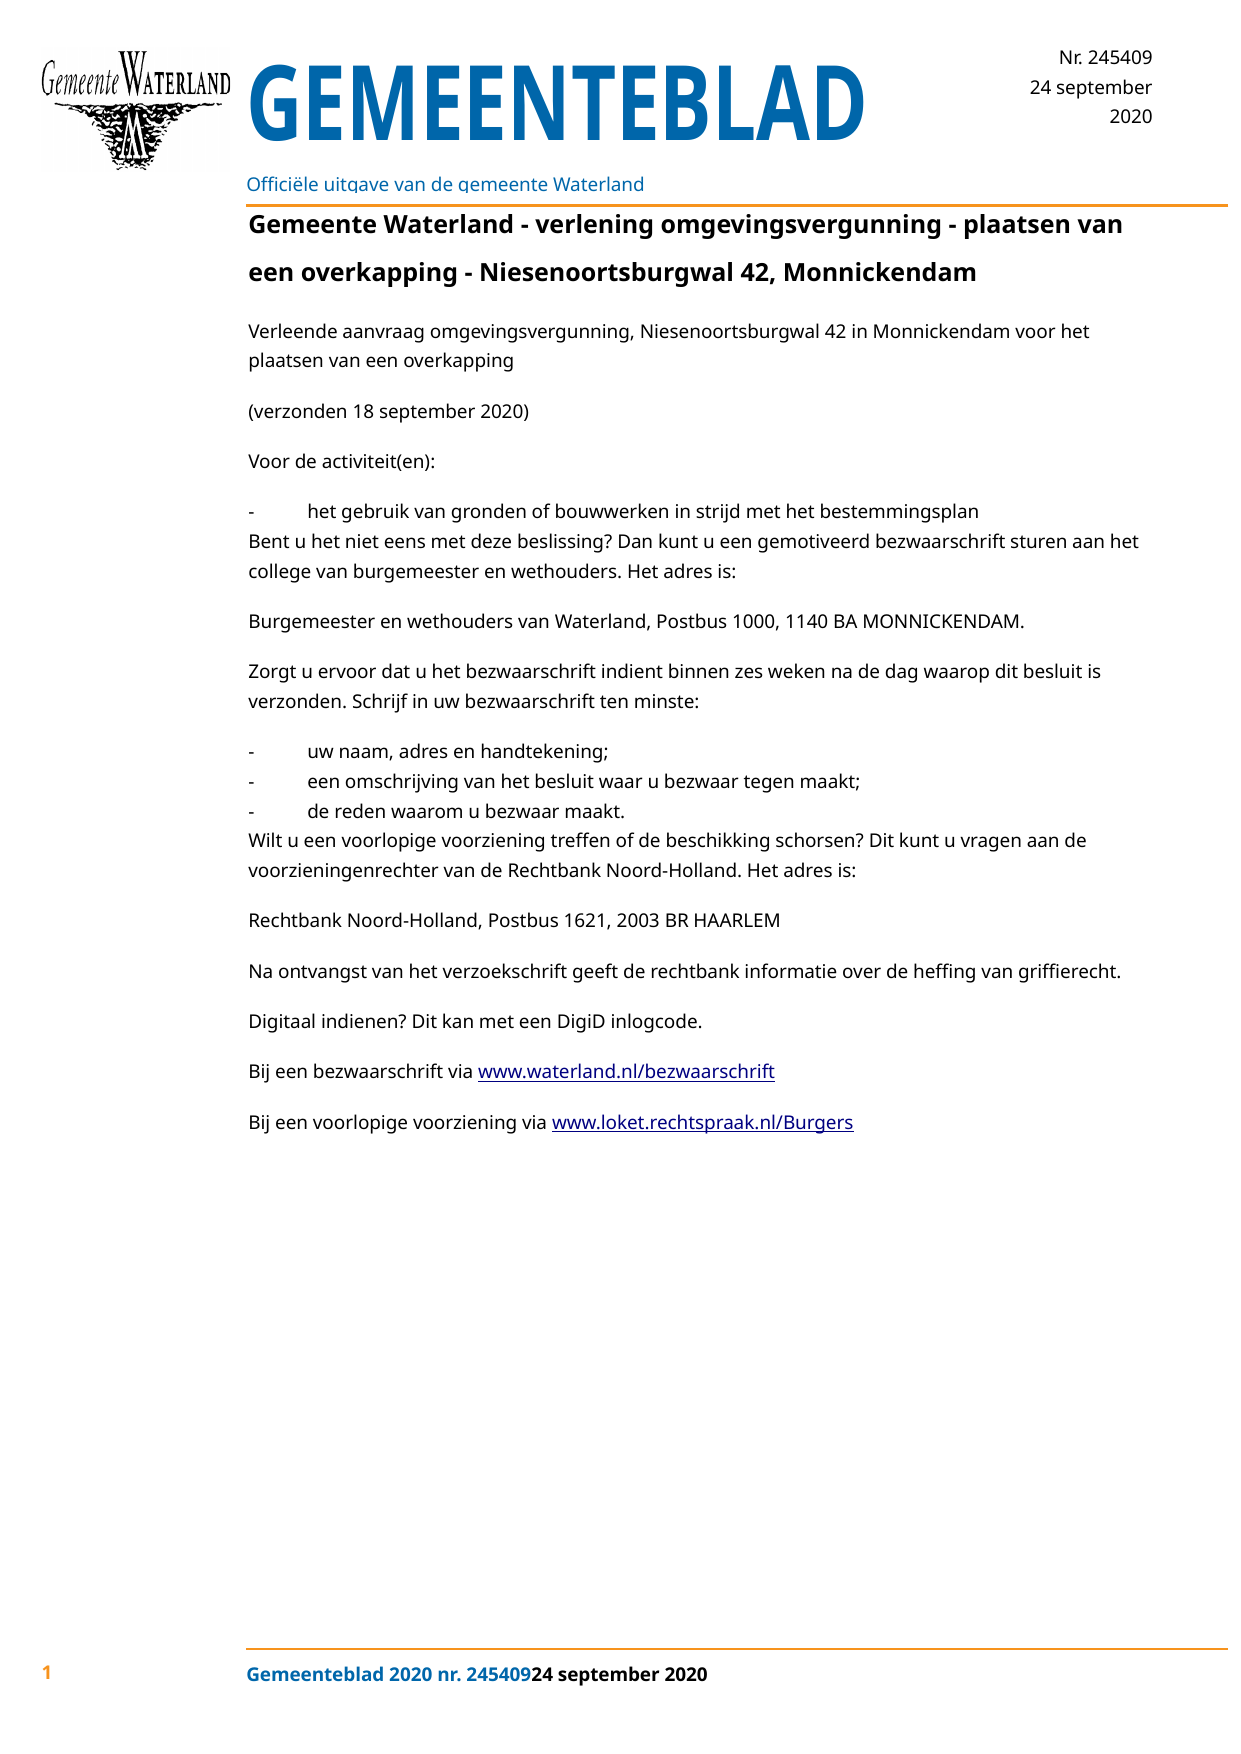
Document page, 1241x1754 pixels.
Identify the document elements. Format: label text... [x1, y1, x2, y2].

text Rechtbank Noord-Holland, Postbus 1621, 2003 BR HAARLEM [248, 907, 1152, 933]
text Verleende aanvraag omgevingsvergunning, Niesenoortsburgwal 42 in Monnickendam voor het plaatsen van een overkapping [248, 318, 1152, 373]
text Digitaal indienen? Dit kan met een DigiD inlogcode. [248, 1008, 1152, 1034]
text Wilt u een voorlopige voorziening treffen of de beschikking schorsen? Dit kunt u vragen aan de voorzieningenrechter van de Rechtbank Noord-Holland. Het adres is: [248, 827, 1152, 883]
list uw naam, adres en handtekening; [248, 739, 1152, 764]
text Zorgt u ervoor dat u het bezwaarschrift indient binnen zes weken na de dag waarop dit besluit is verzonden. Schrijf in uw bezwaarschrift ten minste: [248, 659, 1152, 714]
text Burgemeester en wethouders van Waterland, Postbus 1000, 1140 BA MONNICKENDAM. [248, 608, 1152, 634]
list het gebruik van gronden of bouwwerken in strijd met het bestemmingsplan [248, 499, 1152, 524]
text Bij een voorlopige voorziening via www.loket.rechtspraak.nl/Burgers [248, 1109, 1152, 1135]
text Bij een bezwaarschrift via www.waterland.nl/bezwaarschrift [248, 1059, 1152, 1084]
text Voor de activiteit(en): [248, 448, 1152, 474]
list een omschrijving van het besluit waar u bezwaar tegen maakt; [248, 768, 1152, 794]
text Gemeente Waterland - verlening omgevingsvergunning - plaatsen van een overkapping - Niesenoortsburgwal 42, Monnickendam [248, 207, 1152, 288]
list de reden waarom u bezwaar maakt. [248, 798, 1152, 824]
text Bent u het niet eens met deze beslissing? Dan kunt u een gemotiveerd bezwaarschrift sturen aan het college van burgemeester en wethouders. Het adres is: [248, 528, 1152, 584]
picture [41, 47, 231, 172]
text (verzonden 18 september 2020) [248, 398, 1152, 424]
text Na ontvangst van het verzoekschrift geeft de rechtbank informatie over de heffing van griffierecht. [248, 958, 1152, 984]
